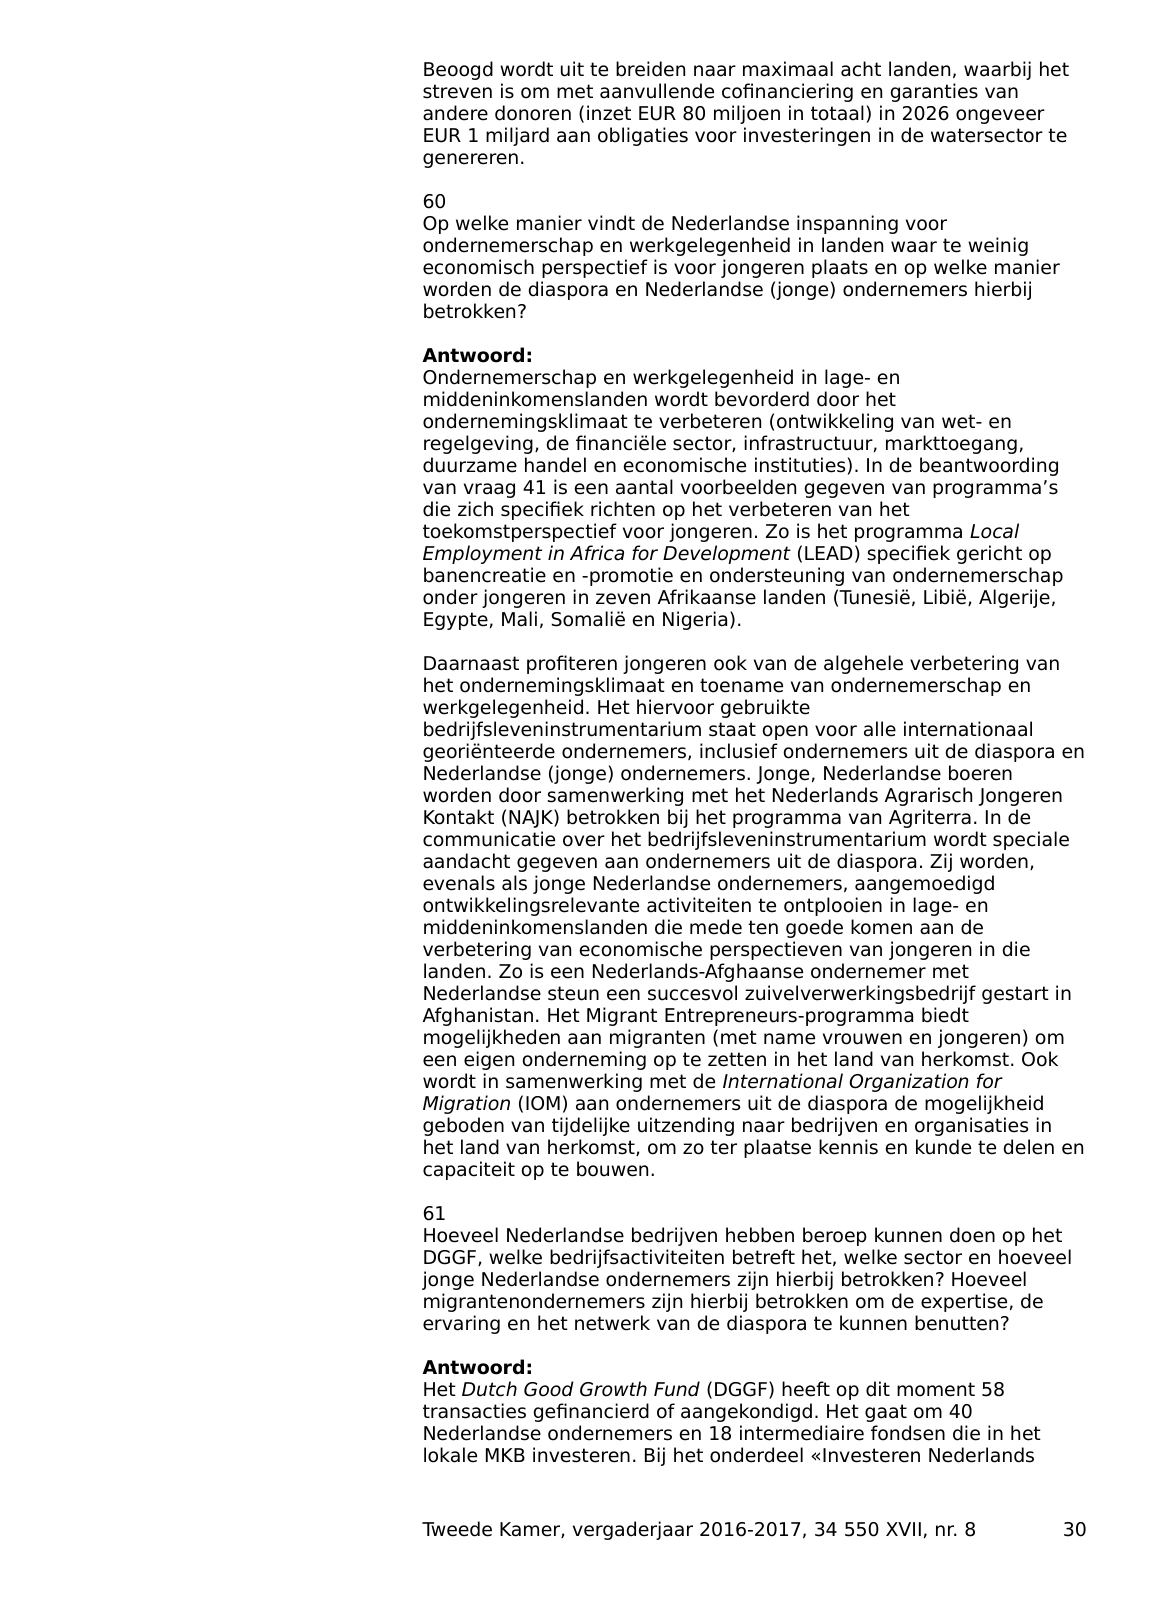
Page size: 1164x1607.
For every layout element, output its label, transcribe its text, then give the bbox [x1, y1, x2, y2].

text 60 [422, 191, 1087, 213]
text Hoeveel Nederlandse bedrijven hebben beroep kunnen doen op het DGGF, welke bedrijfsactiviteiten betreft het, welke sector en hoeveel jonge Nederlandse ondernemers zijn hierbij betrokken? Hoeveel migrantenondernemers zijn hierbij betrokken om de expertise, de ervaring en het netwerk van de diaspora te kunnen benutten? [422, 1225, 1087, 1335]
text Ondernemerschap en werkgelegenheid in lage- en middeninkomenslanden wordt bevorderd door het ondernemingsklimaat te verbeteren (ontwikkeling van wet- en regelgeving, de financiële sector, infrastructuur, markttoegang, duurzame handel en economische instituties). In de beantwoording van vraag 41 is een aantal voorbeelden gegeven van programma’s die zich specifiek richten op het verbeteren van het toekomstperspectief voor jongeren. Zo is het programma Local Employment in Africa for Development (LEAD) specifiek gericht op banencreatie en -promotie en ondersteuning van ondernemerschap onder jongeren in zeven Afrikaanse landen (Tunesië, Libië, Algerije, Egypte, Mali, Somalië en Nigeria). [422, 367, 1087, 631]
text Antwoord: [422, 1357, 1087, 1379]
text Antwoord: [422, 345, 1087, 367]
text Het Dutch Good Growth Fund (DGGF) heeft op dit moment 58 transacties gefinancierd of aangekondigd. Het gaat om 40 Nederlandse ondernemers en 18 intermediaire fondsen die in het lokale MKB investeren. Bij het onderdeel «Investeren Nederlands [422, 1379, 1087, 1467]
text Daarnaast profiteren jongeren ook van de algehele verbetering van het ondernemingsklimaat en toename van ondernemerschap en werkgelegenheid. Het hiervoor gebruikte bedrijfsleveninstrumentarium staat open voor alle internationaal georiënteerde ondernemers, inclusief ondernemers uit de diaspora en Nederlandse (jonge) ondernemers. Jonge, Nederlandse boeren worden door samenwerking met het Nederlands Agrarisch Jongeren Kontakt (NAJK) betrokken bij het programma van Agriterra. In de communicatie over het bedrijfsleveninstrumentarium wordt speciale aandacht gegeven aan ondernemers uit de diaspora. Zij worden, evenals als jonge Nederlandse ondernemers, aangemoedigd ontwikkelingsrelevante activiteiten te ontplooien in lage- en middeninkomenslanden die mede ten goede komen aan de verbetering van economische perspectieven van jongeren in die landen. Zo is een Nederlands-Afghaanse ondernemer met Nederlandse steun een succesvol zuivelverwerkingsbedrijf gestart in Afghanistan. Het Migrant Entrepreneurs-programma biedt mogelijkheden aan migranten (met name vrouwen en jongeren) om een eigen onderneming op te zetten in het land van herkomst. Ook wordt in samenwerking met de International Organization for Migration (IOM) aan ondernemers uit de diaspora de mogelijkheid geboden van tijdelijke uitzending naar bedrijven en organisaties in het land van herkomst, om zo ter plaatse kennis en kunde te delen en capaciteit op te bouwen. [422, 653, 1087, 1181]
text Beoogd wordt uit te breiden naar maximaal acht landen, waarbij het streven is om met aanvullende cofinanciering en garanties van andere donoren (inzet EUR 80 miljoen in totaal) in 2026 ongeveer EUR 1 miljard aan obligaties voor investeringen in de watersector te genereren. [422, 59, 1087, 169]
text 61 [422, 1203, 1087, 1225]
text Op welke manier vindt de Nederlandse inspanning voor ondernemerschap en werkgelegenheid in landen waar te weinig economisch perspectief is voor jongeren plaats en op welke manier worden de diaspora en Nederlandse (jonge) ondernemers hierbij betrokken? [422, 213, 1087, 323]
